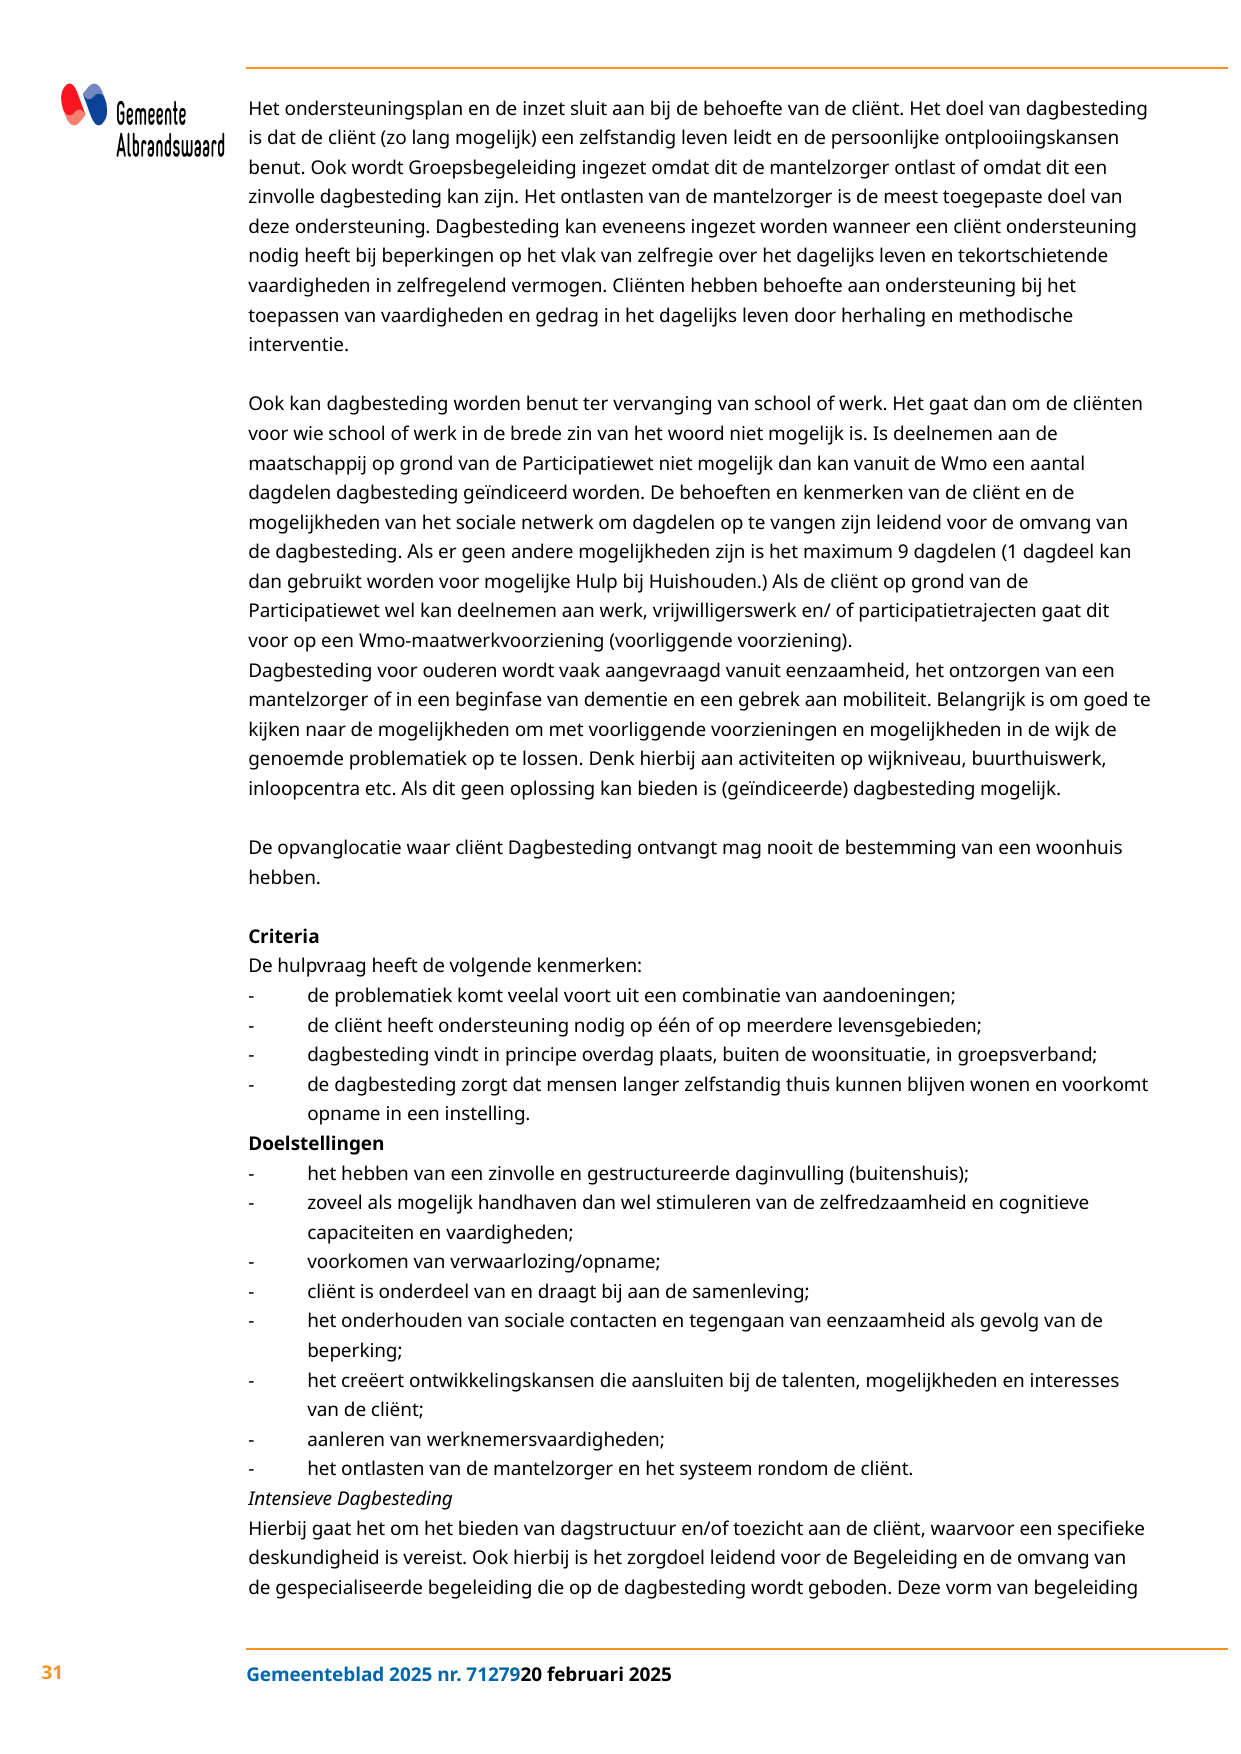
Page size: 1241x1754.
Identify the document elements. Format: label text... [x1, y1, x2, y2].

list het ontlasten van de mantelzorger en het systeem rondom de cliënt. [248, 1456, 1152, 1481]
list het creëert ontwikkelingskansen die aansluiten bij de talenten, mogelijkheden en interesses van de cliënt; [248, 1367, 1152, 1422]
list aanleren van werknemersvaardigheden; [248, 1426, 1152, 1452]
list het hebben van een zinvolle en gestructureerde daginvulling (buitenshuis); [248, 1160, 1152, 1186]
text De opvanglocatie waar cliënt Dagbesteding ontvangt mag nooit de bestemming van een woonhuis hebben. [248, 834, 1152, 890]
list dagbesteding vindt in principe overdag plaats, buiten de woonsituatie, in groepsverband; [248, 1041, 1152, 1067]
list cliënt is onderdeel van en draagt bij aan de samenleving; [248, 1278, 1152, 1304]
list voorkomen van verwaarlozing/opname; [248, 1248, 1152, 1274]
text De hulpvraag heeft de volgende kenmerken: [248, 953, 1152, 978]
text Criteria [248, 923, 1152, 949]
text Ook kan dagbesteding worden benut ter vervanging van school of werk. Het gaat dan om de cliënten voor wie school of werk in de brede zin van het woord niet mogelijk is. Is deelnemen aan de maatschappij op grond van de Participatiewet niet mogelijk dan kan vanuit de Wmo een aantal dagdelen dagbesteding geïndiceerd worden. De behoeften en kenmerken van de cliënt en de mogelijkheden van het sociale netwerk om dagdelen op te vangen zijn leidend voor de omvang van de dagbesteding. Als er geen andere mogelijkheden zijn is het maximum 9 dagdelen (1 dagdeel kan dan gebruikt worden voor mogelijke Hulp bij Huishouden.) Als de cliënt op grond van de Participatiewet wel kan deelnemen aan werk, vrijwilligerswerk en/ of participatietrajecten gaat dit voor op een Wmo-maatwerkvoorziening (voorliggende voorziening). [248, 391, 1152, 653]
list het onderhouden van sociale contacten en tegengaan van eenzaamheid als gevolg van de beperking; [248, 1308, 1152, 1363]
list de cliënt heeft ondersteuning nodig op één of op meerdere levensgebieden; [248, 1012, 1152, 1038]
text Het ondersteuningsplan en de inzet sluit aan bij de behoefte van de cliënt. Het doel van dagbesteding is dat de cliënt (zo lang mogelijk) een zelfstandig leven leidt en de persoonlijke ontplooiingskansen benut. Ook wordt Groepsbegeleiding ingezet omdat dit de mantelzorger ontlast of omdat dit een zinvolle dagbesteding kan zijn. Het ontlasten van de mantelzorger is de meest toegepaste doel van deze ondersteuning. Dagbesteding kan eveneens ingezet worden wanneer een cliënt ondersteuning nodig heeft bij beperkingen op het vlak van zelfregie over het dagelijks leven en tekortschietende vaardigheden in zelfregelend vermogen. Cliënten hebben behoefte aan ondersteuning bij het toepassen van vaardigheden en gedrag in het dagelijks leven door herhaling en methodische interventie. [248, 95, 1152, 357]
list de problematiek komt veelal voort uit een combinatie van aandoeningen; [248, 982, 1152, 1008]
list zoveel als mogelijk handhaven dan wel stimuleren van de zelfredzaamheid en cognitieve capaciteiten en vaardigheden; [248, 1189, 1152, 1245]
text Intensieve Dagbesteding [248, 1485, 1152, 1511]
list de dagbesteding zorgt dat mensen langer zelfstandig thuis kunnen blijven wonen en voorkomt opname in een instelling. [248, 1071, 1152, 1126]
text Doelstellingen [248, 1130, 1152, 1156]
text Hierbij gaat het om het bieden van dagstructuur en/of toezicht aan de cliënt, waarvoor een specifieke deskundigheid is vereist. Ook hierbij is het zorgdoel leidend voor de Begeleiding en de omvang van de gespecialiseerde begeleiding die op de dagbesteding wordt geboden. Deze vorm van begeleiding [248, 1515, 1152, 1600]
text Dagbesteding voor ouderen wordt vaak aangevraagd vanuit eenzaamheid, het ontzorgen van een mantelzorger of in een beginfase van dementie en een gebrek aan mobiliteit. Belangrijk is om goed te kijken naar de mogelijkheden om met voorliggende voorzieningen en mogelijkheden in de wijk de genoemde problematiek op te lossen. Denk hierbij aan activiteiten op wijkniveau, buurthuiswerk, inloopcentra etc. Als dit geen oplossing kan bieden is (geïndiceerde) dagbesteding mogelijk. [248, 657, 1152, 801]
picture [41, 47, 231, 172]
